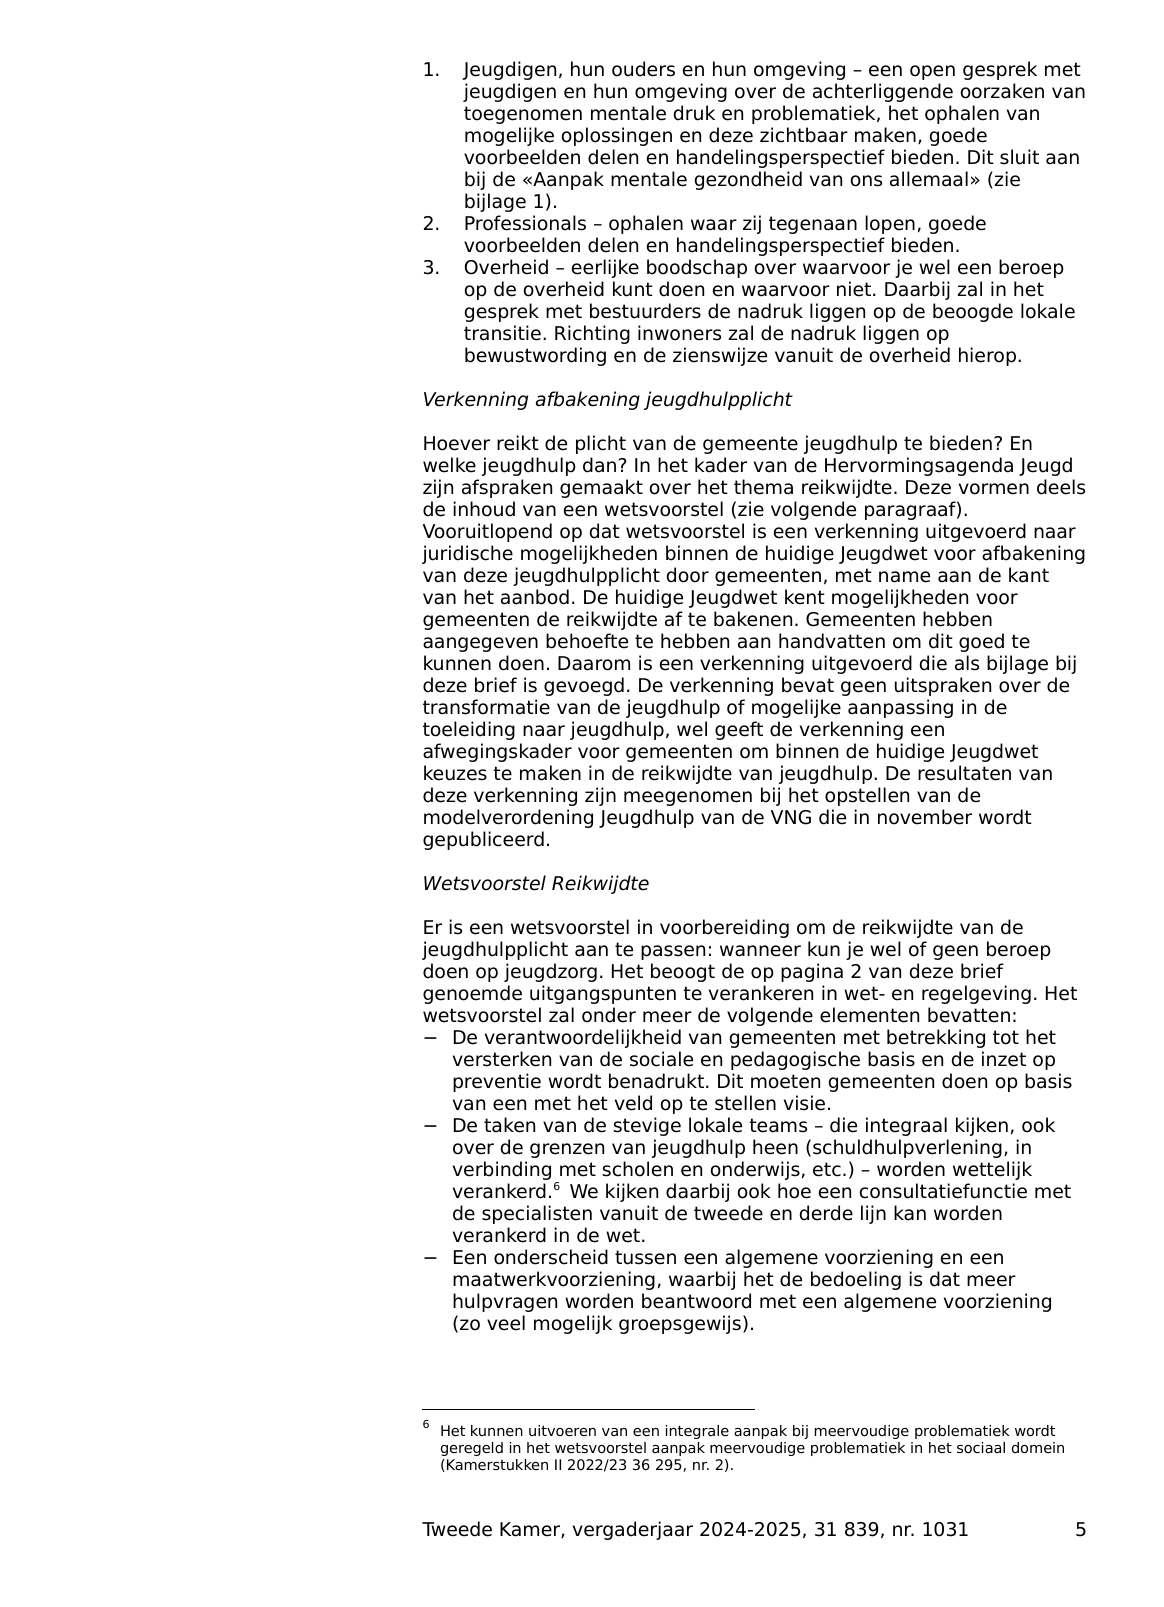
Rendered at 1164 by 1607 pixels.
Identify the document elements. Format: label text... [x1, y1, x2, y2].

subtitle Verkenning afbakening jeugdhulpplicht [422, 389, 1087, 411]
text Hoever reikt de plicht van de gemeente jeugdhulp te bieden? En welke jeugdhulp dan? In het kader van de Hervormingsagenda Jeugd zijn afspraken gemaakt over het thema reikwijdte. Deze vormen deels de inhoud van een wetsvoorstel (zie volgende paragraaf). Vooruitlopend op dat wetsvoorstel is een verkenning uitgevoerd naar juridische mogelijkheden binnen de huidige Jeugdwet voor afbakening van deze jeugdhulpplicht door gemeenten, met name aan de kant van het aanbod. De huidige Jeugdwet kent mogelijkheden voor gemeenten de reikwijdte af te bakenen. Gemeenten hebben aangegeven behoefte te hebben aan handvatten om dit goed te kunnen doen. Daarom is een verkenning uitgevoerd die als bijlage bij deze brief is gevoegd. De verkenning bevat geen uitspraken over de transformatie van de jeugdhulp of mogelijke aanpassing in de toeleiding naar jeugdhulp, wel geeft de verkenning een afwegingskader voor gemeenten om binnen de huidige Jeugdwet keuzes te maken in de reikwijdte van jeugdhulp. De resultaten van deze verkenning zijn meegenomen bij het opstellen van de modelverordening Jeugdhulp van de VNG die in november wordt gepubliceerd. [422, 433, 1087, 851]
text 3. Overheid – eerlijke boodschap over waarvoor je wel een beroep op de overheid kunt doen en waarvoor niet. Daarbij zal in het gesprek met bestuurders de nadruk liggen op de beoogde lokale transitie. Richting inwoners zal de nadruk liggen op bewustwording en de zienswijze vanuit de overheid hierop. [422, 257, 1087, 367]
text − De verantwoordelijkheid van gemeenten met betrekking tot het versterken van de sociale en pedagogische basis en de inzet op preventie wordt benadrukt. Dit moeten gemeenten doen op basis van een met het veld op te stellen visie. [422, 1027, 1087, 1115]
text Het kunnen uitvoeren van een integrale aanpak bij meervoudige problematiek wordt geregeld in het wetsvoorstel aanpak meervoudige problematiek in het sociaal domein (Kamerstukken II 2022/23 36 295, nr. 2). [422, 1418, 1087, 1474]
text Er is een wetsvoorstel in voorbereiding om de reikwijdte van de jeugdhulpplicht aan te passen: wanneer kun je wel of geen beroep doen op jeugdzorg. Het beoogt de op pagina 2 van deze brief genoemde uitgangspunten te verankeren in wet- en regelgeving. Het wetsvoorstel zal onder meer de volgende elementen bevatten: [422, 917, 1087, 1027]
text 2. Professionals – ophalen waar zij tegenaan lopen, goede voorbeelden delen en handelingsperspectief bieden. [422, 213, 1087, 257]
text 1. Jeugdigen, hun ouders en hun omgeving – een open gesprek met jeugdigen en hun omgeving over de achterliggende oorzaken van toegenomen mentale druk en problematiek, het ophalen van mogelijke oplossingen en deze zichtbaar maken, goede voorbeelden delen en handelingsperspectief bieden. Dit sluit aan bij de «Aanpak mentale gezondheid van ons allemaal» (zie bijlage 1). [422, 59, 1087, 213]
text Wetsvoorstel Reikwijdte [422, 873, 1087, 895]
text − De taken van de stevige lokale teams – die integraal kijken, ook over de grenzen van jeugdhulp heen (schuldhulpverlening, in verbinding met scholen en onderwijs, etc.) – worden wettelijk verankerd. We kijken daarbij ook hoe een consultatiefunctie met de specialisten vanuit de tweede en derde lijn kan worden verankerd in de wet. [422, 1115, 1087, 1247]
text − Een onderscheid tussen een algemene voorziening en een maatwerkvoorziening, waarbij het de bedoeling is dat meer hulpvragen worden beantwoord met een algemene voorziening (zo veel mogelijk groepsgewijs). [422, 1247, 1087, 1335]
